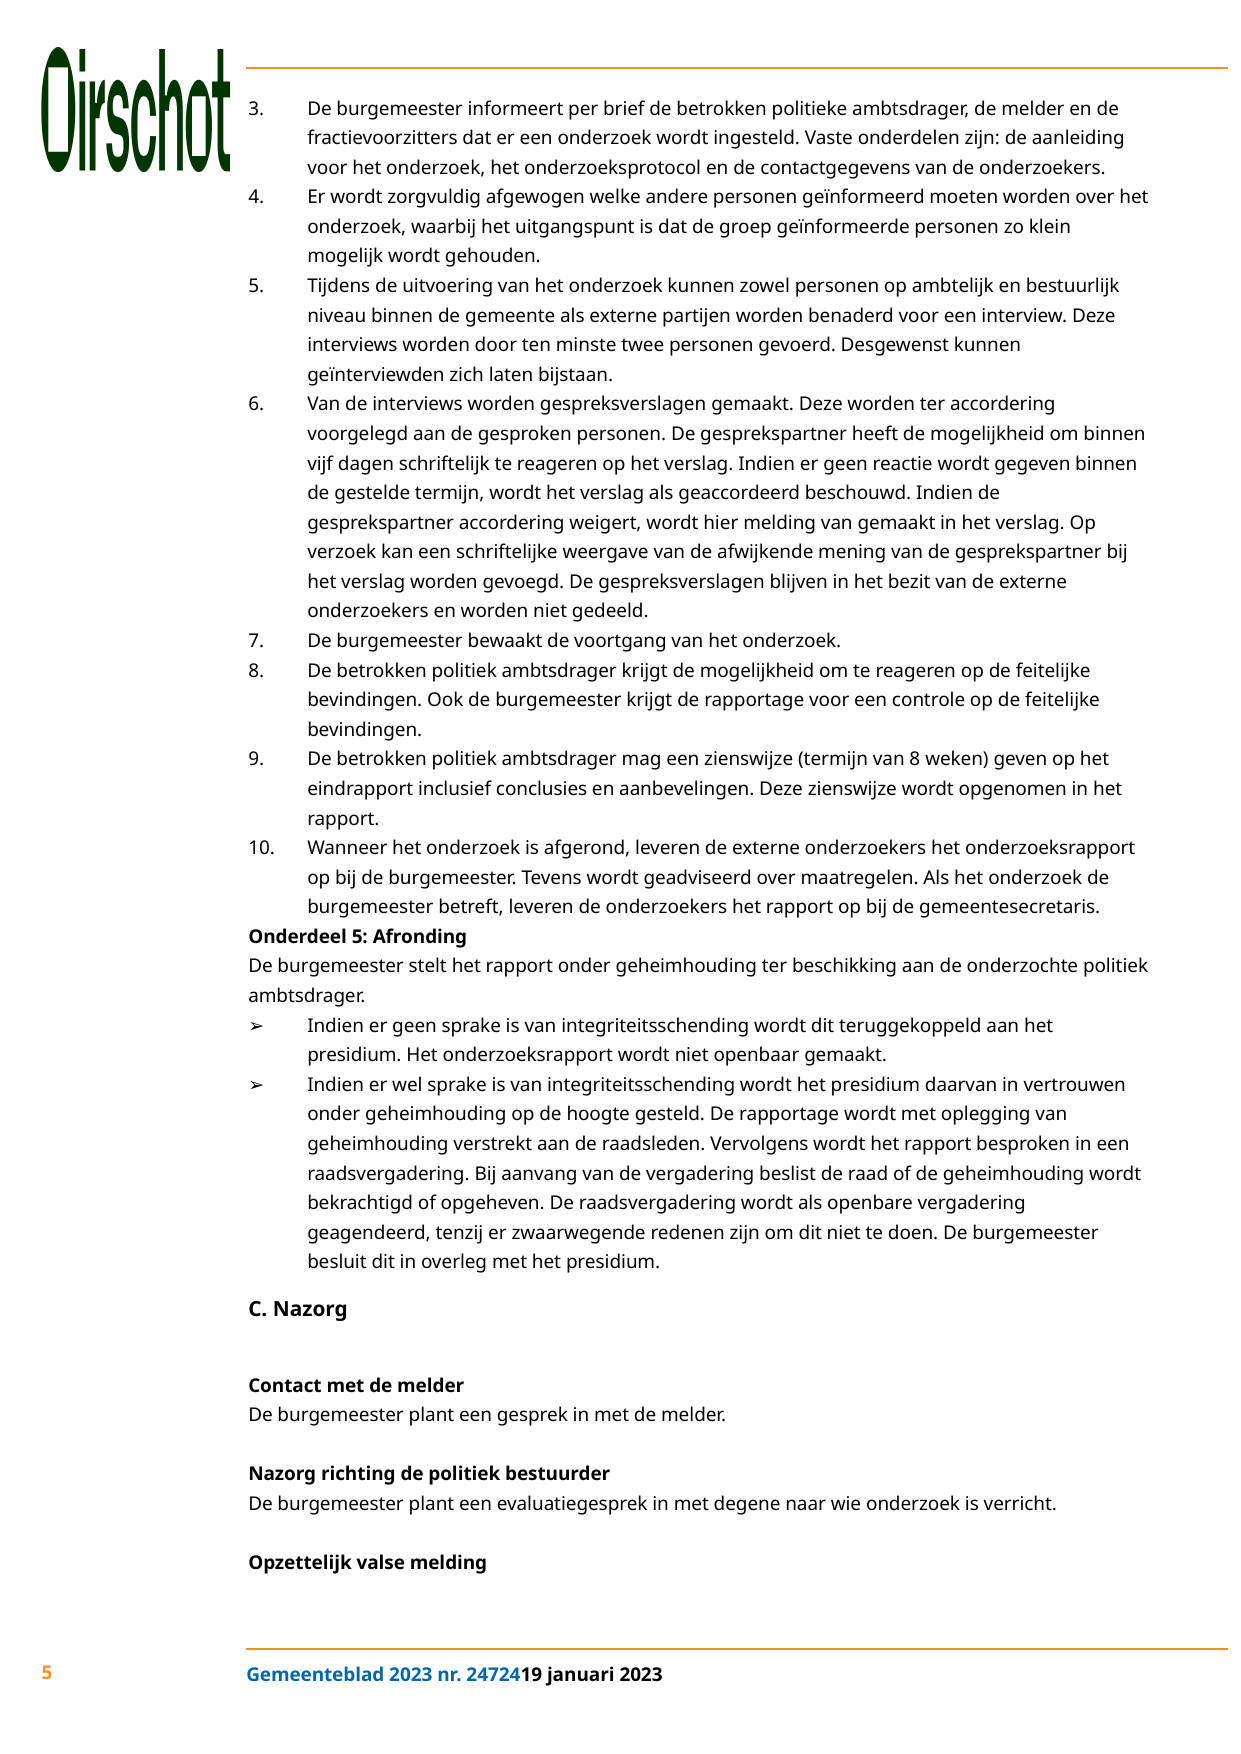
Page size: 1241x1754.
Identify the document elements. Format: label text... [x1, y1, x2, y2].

text De burgemeester stelt het rapport onder geheimhouding ter beschikking aan de onderzochte politiek ambtsdrager. [248, 953, 1152, 1008]
list Indien er geen sprake is van integriteitsschending wordt dit teruggekoppeld aan het presidium. Het onderzoeksrapport wordt niet openbaar gemaakt. [248, 1012, 1152, 1067]
list Tijdens de uitvoering van het onderzoek kunnen zowel personen op ambtelijk en bestuurlijk niveau binnen de gemeente als externe partijen worden benaderd voor een interview. Deze interviews worden door ten minste twee personen gevoerd. Desgewenst kunnen geïnterviewden zich laten bijstaan. [248, 272, 1152, 387]
text C. Nazorg [248, 1294, 1152, 1323]
text Onderdeel 5: Afronding [248, 923, 1152, 949]
picture [41, 47, 231, 172]
list Indien er wel sprake is van integriteitsschending wordt het presidium daarvan in vertrouwen onder geheimhouding op de hoogte gesteld. De rapportage wordt met oplegging van geheimhouding verstrekt aan de raadsleden. Vervolgens wordt het rapport besproken in een raadsvergadering. Bij aanvang van de vergadering beslist de raad of de geheimhouding wordt bekrachtigd of opgeheven. De raadsvergadering wordt als openbare vergadering geagendeerd, tenzij er zwaarwegende redenen zijn om dit niet te doen. De burgemeester besluit dit in overleg met het presidium. [248, 1071, 1152, 1274]
text Nazorg richting de politiek bestuurder [248, 1461, 1152, 1486]
list Er wordt zorgvuldig afgewogen welke andere personen geïnformeerd moeten worden over het onderzoek, waarbij het uitgangspunt is dat de groep geïnformeerde personen zo klein mogelijk wordt gehouden. [248, 183, 1152, 268]
text Contact met de melder [248, 1372, 1152, 1398]
list De burgemeester bewaakt de voortgang van het onderzoek. [248, 627, 1152, 653]
list De betrokken politiek ambtsdrager mag een zienswijze (termijn van 8 weken) geven op het eindrapport inclusief conclusies en aanbevelingen. Deze zienswijze wordt opgenomen in het rapport. [248, 746, 1152, 831]
text Opzettelijk valse melding [248, 1549, 1152, 1575]
list Van de interviews worden gespreksverslagen gemaakt. Deze worden ter accordering voorgelegd aan de gesproken personen. De gesprekspartner heeft de mogelijkheid om binnen vijf dagen schriftelijk te reageren op het verslag. Indien er geen reactie wordt gegeven binnen de gestelde termijn, wordt het verslag als geaccordeerd beschouwd. Indien de gesprekspartner accordering weigert, wordt hier melding van gemaakt in het verslag. Op verzoek kan een schriftelijke weergave van de afwijkende mening van de gesprekspartner bij het verslag worden gevoegd. De gespreksverslagen blijven in het bezit van de externe onderzoekers en worden niet gedeeld. [248, 391, 1152, 623]
list Wanneer het onderzoek is afgerond, leveren de externe onderzoekers het onderzoeksrapport op bij de burgemeester. Tevens wordt geadviseerd over maatregelen. Als het onderzoek de burgemeester betreft, leveren de onderzoekers het rapport op bij de gemeentesecretaris. [248, 834, 1152, 919]
text De burgemeester plant een gesprek in met de melder. [248, 1401, 1152, 1427]
list De burgemeester informeert per brief de betrokken politieke ambtsdrager, de melder en de fractievoorzitters dat er een onderzoek wordt ingesteld. Vaste onderdelen zijn: de aanleiding voor het onderzoek, het onderzoeksprotocol en de contactgegevens van de onderzoekers. [248, 95, 1152, 180]
text De burgemeester plant een evaluatiegesprek in met degene naar wie onderzoek is verricht. [248, 1490, 1152, 1516]
list De betrokken politiek ambtsdrager krijgt de mogelijkheid om te reageren op de feitelijke bevindingen. Ook de burgemeester krijgt de rapportage voor een controle op de feitelijke bevindingen. [248, 657, 1152, 742]
